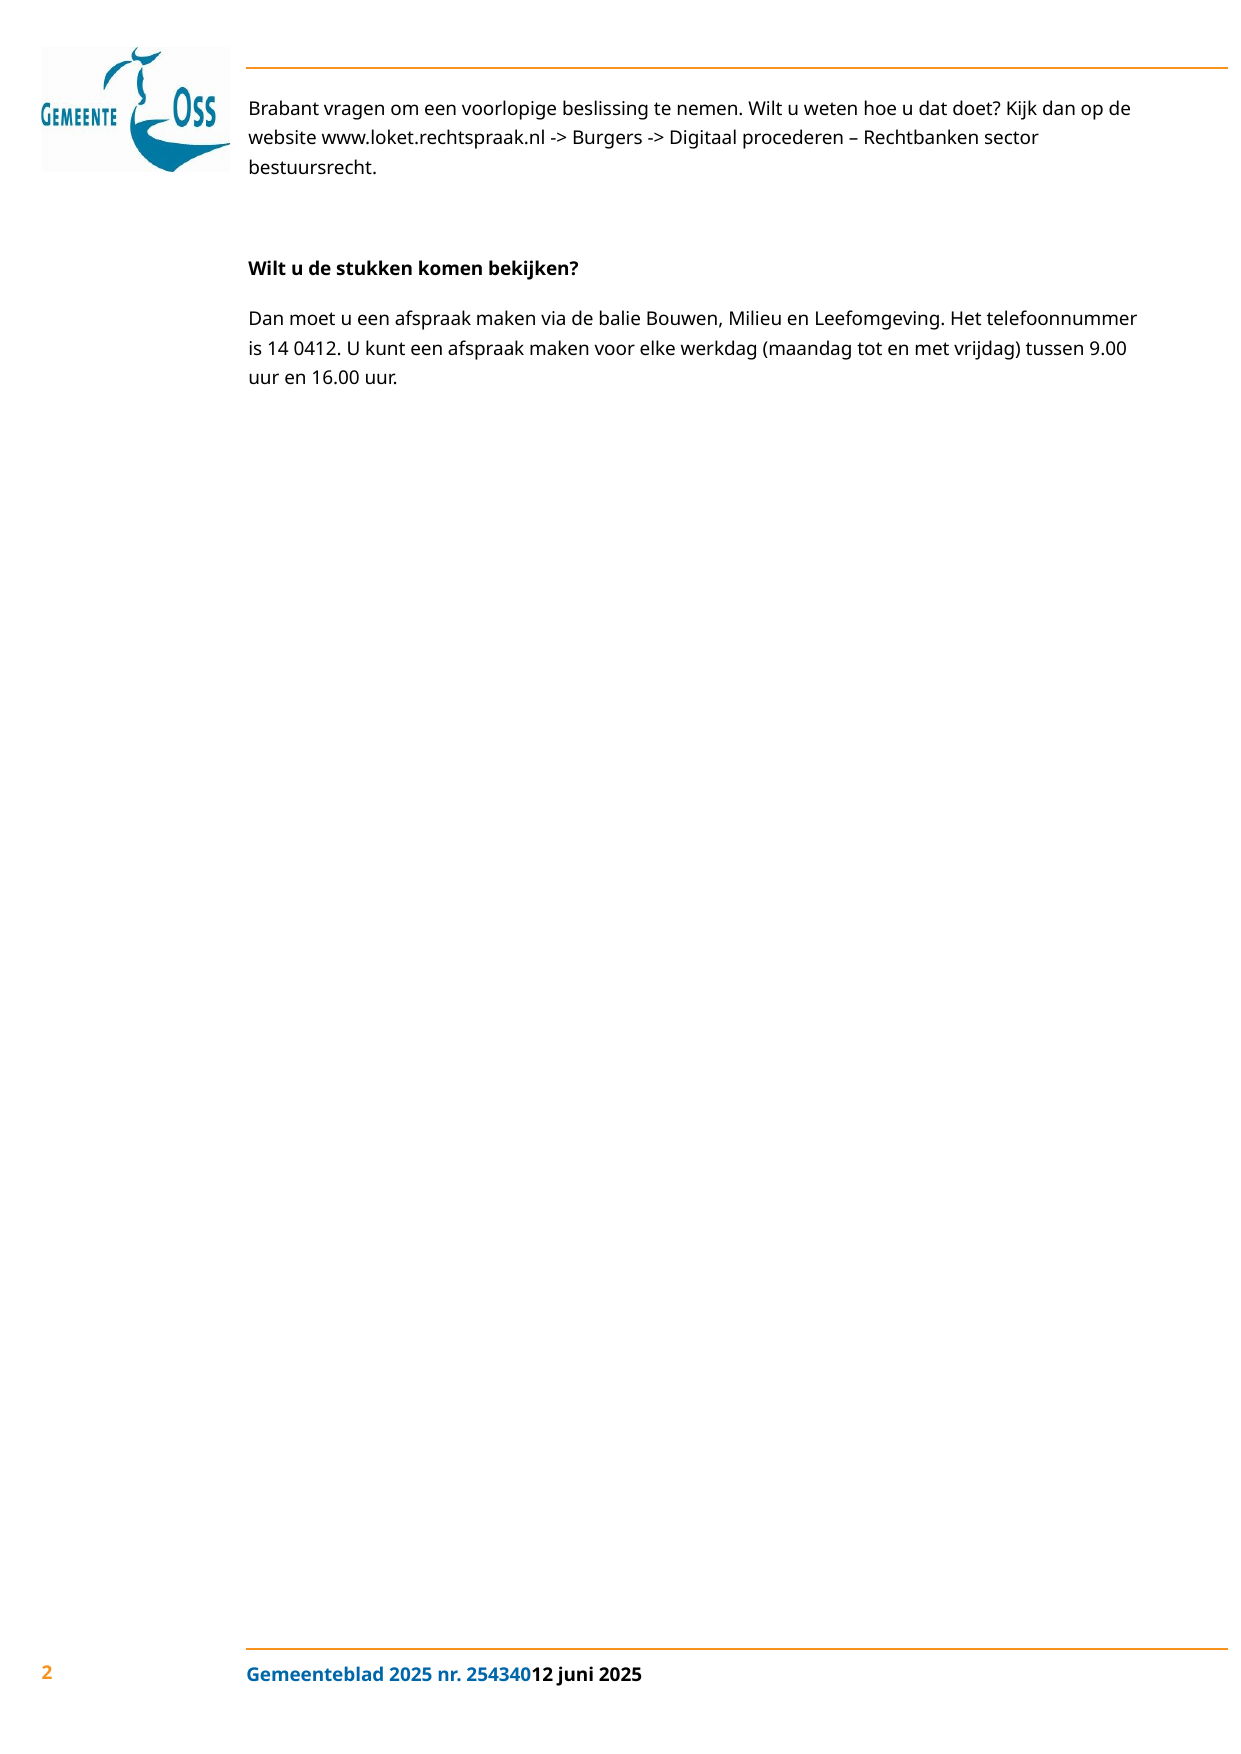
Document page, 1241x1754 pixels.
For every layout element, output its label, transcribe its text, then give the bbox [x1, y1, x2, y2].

text Dan moet u een afspraak maken via de balie Bouwen, Milieu en Leefomgeving. Het telefoonnummer is 14 0412. U kunt een afspraak maken voor elke werkdag (maandag tot en met vrijdag) tussen 9.00 uur en 16.00 uur. [248, 305, 1152, 390]
text Brabant vragen om een voorlopige beslissing te nemen. Wilt u weten hoe u dat doet? Kijk dan op de website www.loket.rechtspraak.nl -> Burgers -> Digitaal procederen – Rechtbanken sector bestuursrecht. [248, 95, 1152, 180]
text Wilt u de stukken komen bekijken? [248, 255, 1152, 281]
picture [41, 47, 231, 172]
